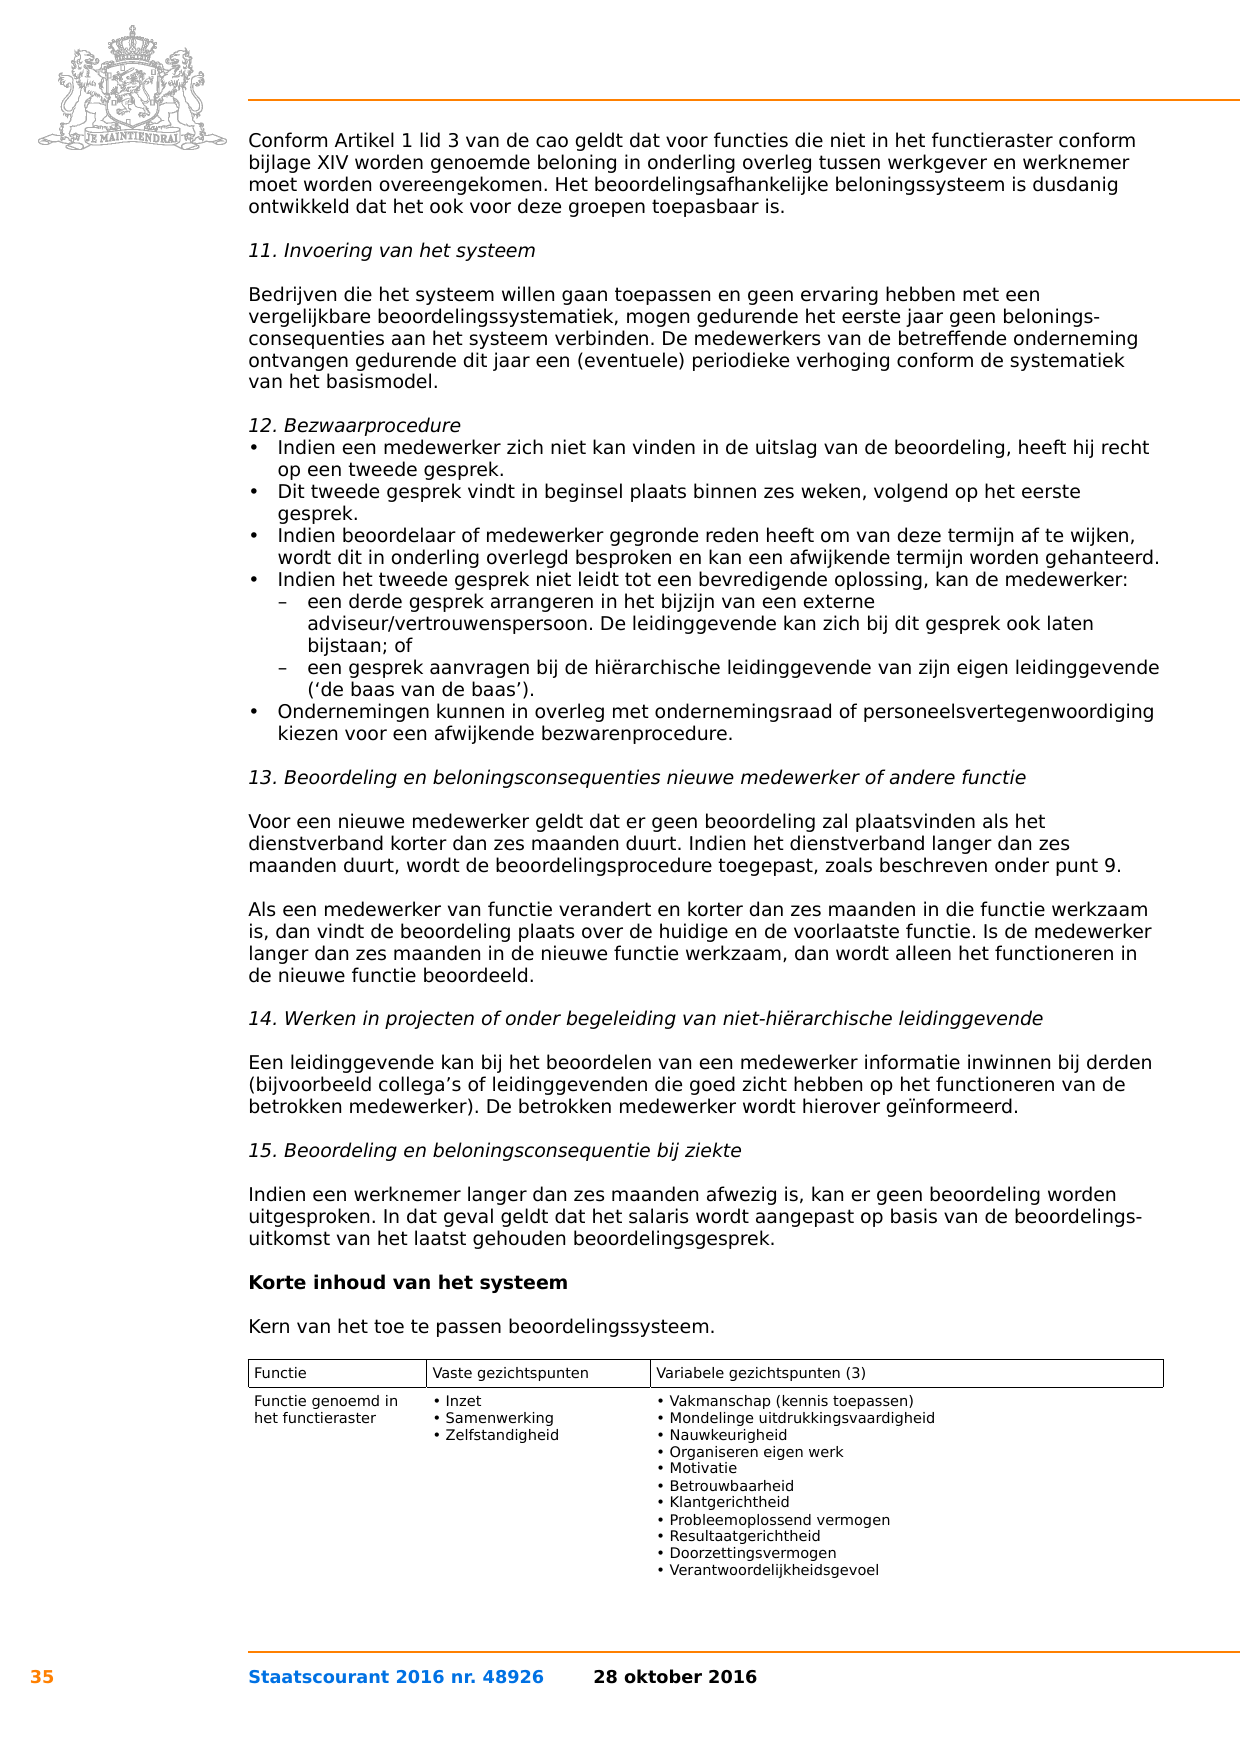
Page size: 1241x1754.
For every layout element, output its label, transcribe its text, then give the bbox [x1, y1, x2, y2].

table_header Variabele gezichtspunten (3) [651, 1360, 1163, 1387]
text Als een medewerker van functie verandert en korter dan zes maanden in die functie werkzaam is, dan vindt de beoordeling plaats over de huidige en de voorlaatste functie. Is de medewerker langer dan zes maanden in de nieuwe functie werkzaam, dan wordt alleen het functioneren in de nieuwe functie beoordeeld. [248, 898, 1163, 986]
subtitle 15. Beoordeling en beloningsconsequentie bij ziekte [248, 1140, 1163, 1162]
table_cell • Vakmanschap (kennis toepassen) • Mondelinge uitdrukkingsvaardigheid • Nauwkeurigheid • Organiseren eigen werk • Motivatie • Betrouwbaarheid • Klantgerichtheid • Probleemoplossend vermogen • Resultaatgerichtheid • Doorzettingsvermogen • Verantwoordelijkheidsgevoel [651, 1388, 1163, 1584]
table_header Functie [249, 1360, 426, 1387]
picture [38, 25, 227, 150]
table_cell Functie genoemd in het functieraster [249, 1388, 426, 1584]
subtitle 11. Invoering van het systeem [248, 240, 1163, 262]
table_cell • Inzet • Samenwerking • Zelfstandigheid [427, 1388, 650, 1584]
text – een derde gesprek arrangeren in het bijzijn van een externe adviseur/vertrouwenspersoon. De leidinggevende kan zich bij dit gesprek ook laten bijstaan; of [278, 591, 1163, 657]
text • Dit tweede gesprek vindt in beginsel plaats binnen zes weken, volgend op het eerste gesprek. [248, 481, 1163, 525]
text Indien een werknemer langer dan zes maanden afwezig is, kan er geen beoordeling worden uitgesproken. In dat geval geldt dat het salaris wordt aangepast op basis van de beoordelings-uitkomst van het laatst gehouden beoordelingsgesprek. [248, 1184, 1163, 1250]
subtitle 12. Bezwaarprocedure [248, 415, 1163, 437]
subtitle 14. Werken in projecten of onder begeleiding van niet-hiërarchische leidinggevende [248, 1008, 1163, 1030]
text • Indien een medewerker zich niet kan vinden in de uitslag van de beoordeling, heeft hij recht op een tweede gesprek. [248, 437, 1163, 481]
text • Indien het tweede gesprek niet leidt tot een bevredigende oplossing, kan de medewerker: [248, 569, 1163, 591]
text Conform Artikel 1 lid 3 van de cao geldt dat voor functies die niet in het functieraster conform bijlage XIV worden genoemde beloning in onderling overleg tussen werkgever en werknemer moet worden overeengekomen. Het beoordelingsafhankelijke beloningssysteem is dusdanig ontwikkeld dat het ook voor deze groepen toepasbaar is. [248, 130, 1163, 218]
text Voor een nieuwe medewerker geldt dat er geen beoordeling zal plaatsvinden als het dienstverband korter dan zes maanden duurt. Indien het dienstverband langer dan zes maanden duurt, wordt de beoordelingsprocedure toegepast, zoals beschreven onder punt 9. [248, 811, 1163, 877]
subtitle 13. Beoordeling en beloningsconsequenties nieuwe medewerker of andere functie [248, 767, 1163, 789]
text Kern van het toe te passen beoordelingssysteem. [248, 1316, 1163, 1337]
subtitle Korte inhoud van het systeem [248, 1272, 1163, 1294]
text • Ondernemingen kunnen in overleg met ondernemingsraad of personeelsvertegenwoordiging kiezen voor een afwijkende bezwarenprocedure. [248, 701, 1163, 745]
text – een gesprek aanvragen bij de hiërarchische leidinggevende van zijn eigen leidinggevende (‘de baas van de baas’). [278, 657, 1163, 701]
text Een leidinggevende kan bij het beoordelen van een medewerker informatie inwinnen bij derden (bijvoorbeeld collega’s of leidinggevenden die goed zicht hebben op het functioneren van de betrokken medewerker). De betrokken medewerker wordt hierover geïnformeerd. [248, 1052, 1163, 1118]
table_header Vaste gezichtspunten [427, 1360, 650, 1387]
text Bedrijven die het systeem willen gaan toepassen en geen ervaring hebben met een vergelijkbare beoordelingssystematiek, mogen gedurende het eerste jaar geen belonings-consequenties aan het systeem verbinden. De medewerkers van de betreffende onderneming ontvangen gedurende dit jaar een (eventuele) periodieke verhoging conform de systematiek van het basismodel. [248, 283, 1163, 393]
text • Indien beoordelaar of medewerker gegronde reden heeft om van deze termijn af te wijken, wordt dit in onderling overlegd besproken en kan een afwijkende termijn worden gehanteerd. [248, 525, 1163, 569]
